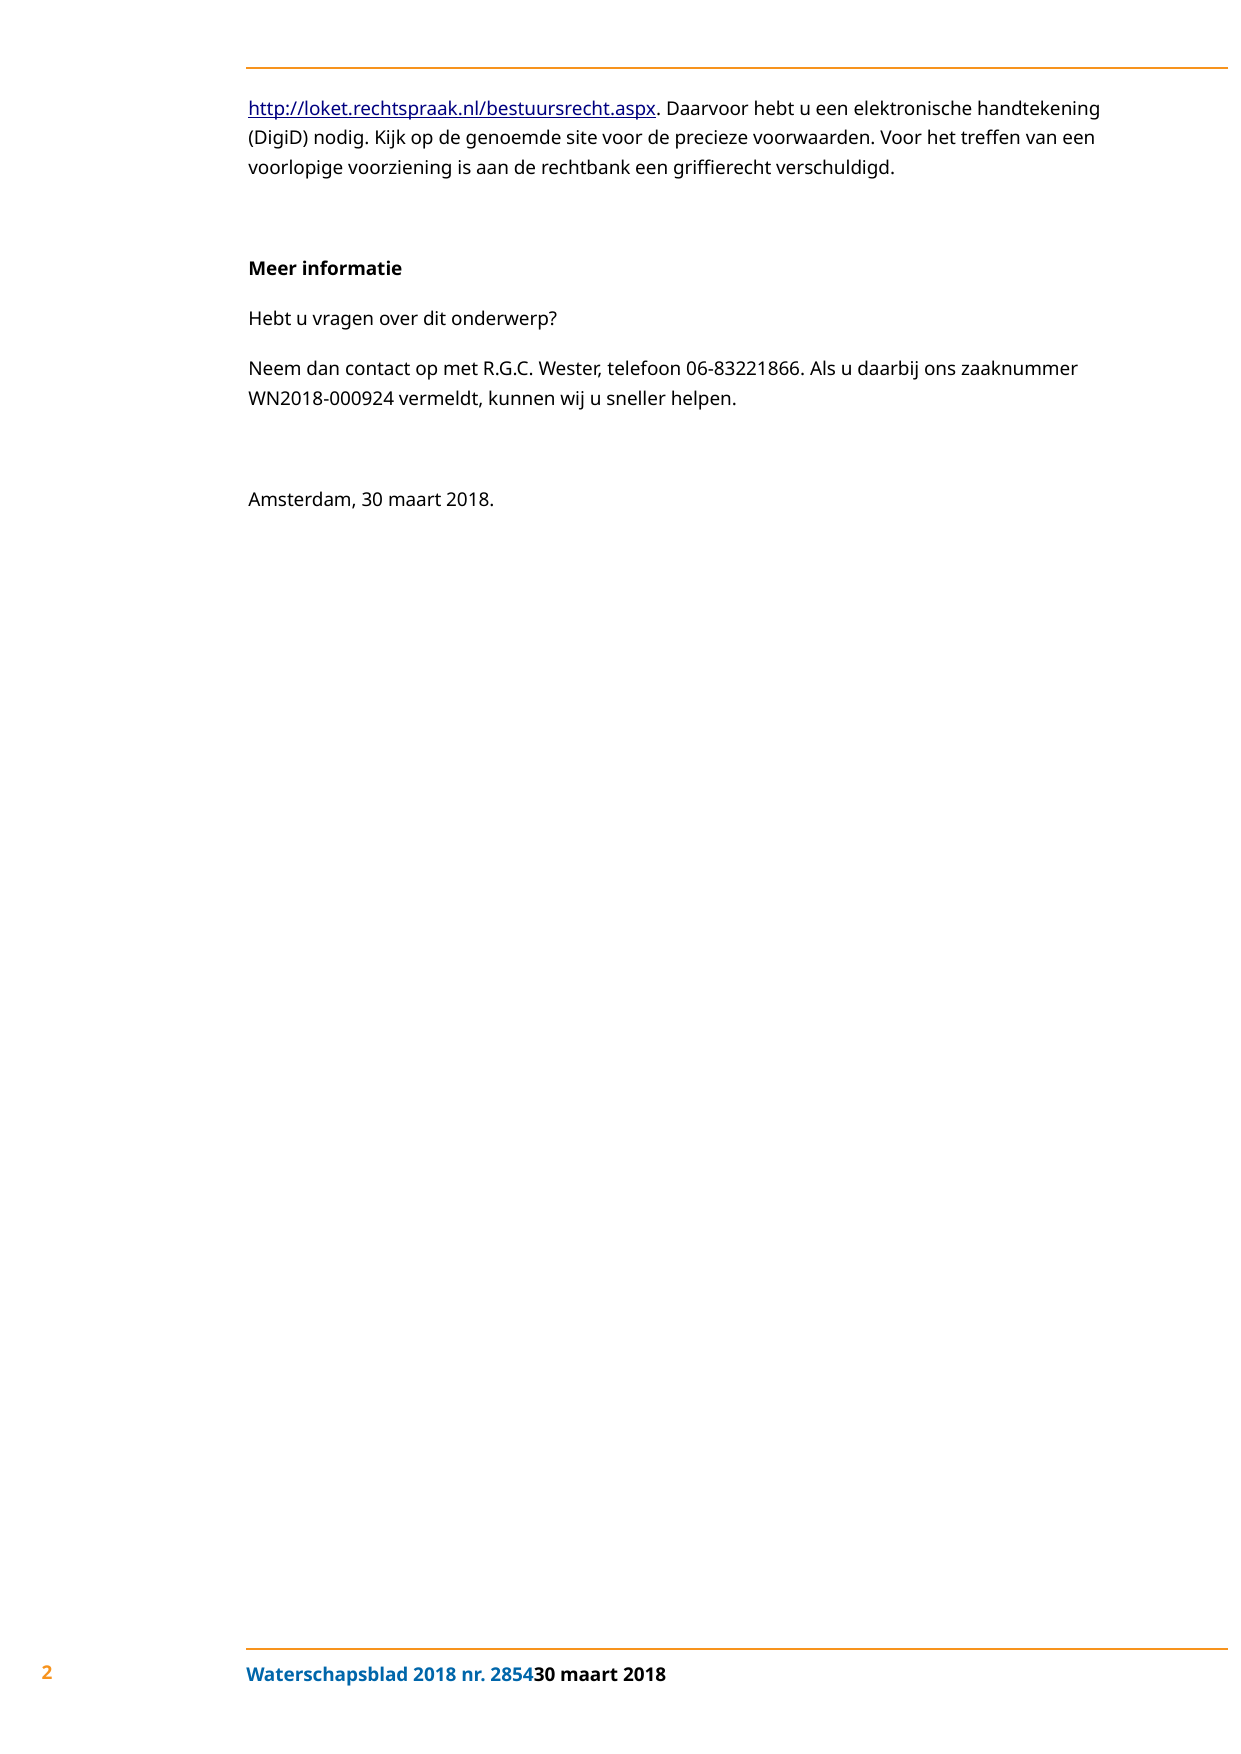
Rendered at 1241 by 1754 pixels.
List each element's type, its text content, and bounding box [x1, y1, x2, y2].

text http://loket.rechtspraak.nl/bestuursrecht.aspx. Daarvoor hebt u een elektronische handtekening (DigiD) nodig. Kijk op de genoemde site voor de precieze voorwaarden. Voor het treffen van een voorlopige voorziening is aan de rechtbank een griffierecht verschuldigd. [248, 95, 1152, 180]
text Hebt u vragen over dit onderwerp? [248, 305, 1152, 331]
text Meer informatie [248, 255, 1152, 281]
text Neem dan contact op met R.G.C. Wester, telefoon 06-83221866. Als u daarbij ons zaaknummer WN2018-000924 vermeldt, kunnen wij u sneller helpen. [248, 356, 1152, 411]
text Amsterdam, 30 maart 2018. [248, 486, 1152, 512]
picture [41, 47, 231, 172]
